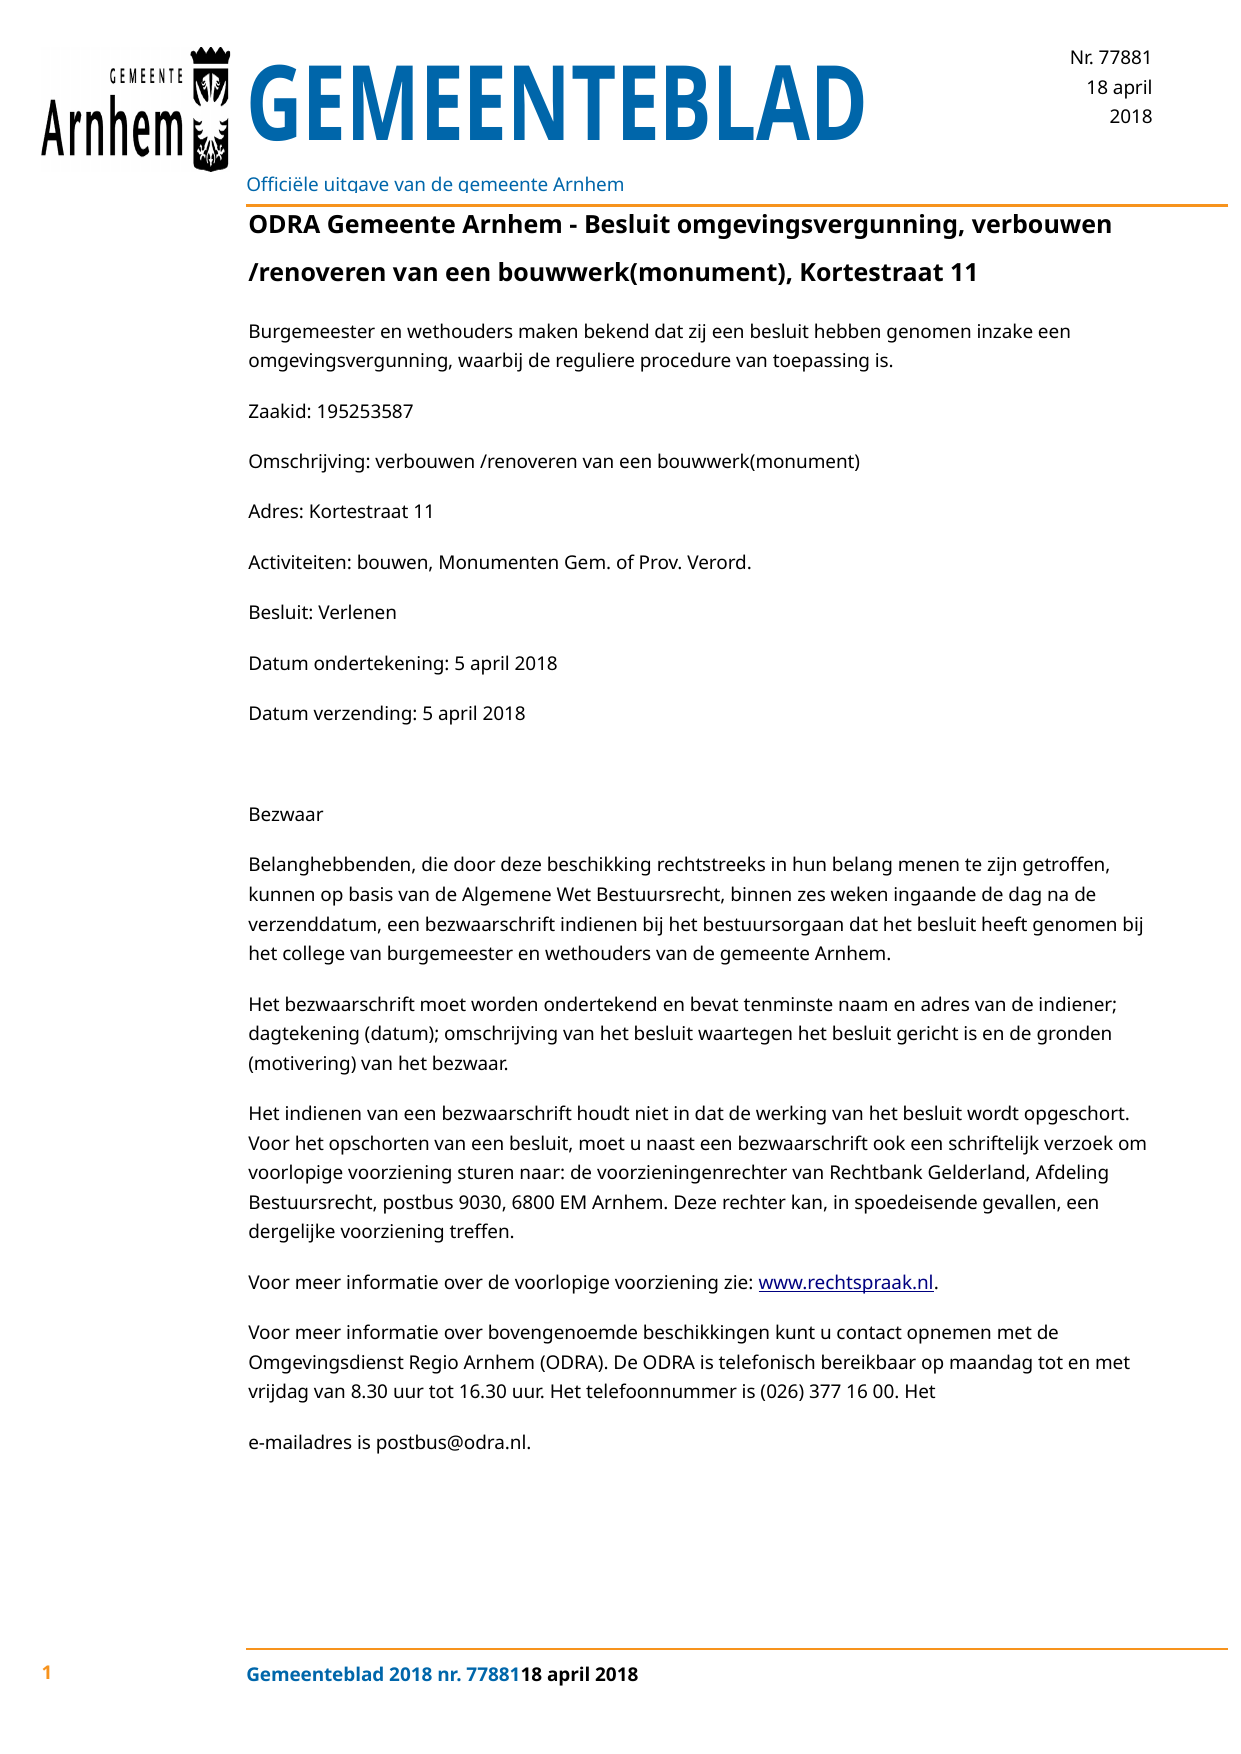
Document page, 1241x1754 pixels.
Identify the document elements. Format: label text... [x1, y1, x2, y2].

text Voor meer informatie over bovengenoemde beschikkingen kunt u contact opnemen met de Omgevingsdienst Regio Arnhem (ODRA). De ODRA is telefonisch bereikbaar op maandag tot en met vrijdag van 8.30 uur tot 16.30 uur. Het telefoonnummer is (026) 377 16 00. Het [248, 1319, 1152, 1404]
text Belanghebbenden, die door deze beschikking rechtstreeks in hun belang menen te zijn getroffen, kunnen op basis van de Algemene Wet Bestuursrecht, binnen zes weken ingaande de dag na de verzenddatum, een bezwaarschrift indienen bij het bestuursorgaan dat het besluit heeft genomen bij het college van burgemeester en wethouders van de gemeente Arnhem. [248, 852, 1152, 966]
text Besluit: Verlenen [248, 599, 1152, 625]
text Burgemeester en wethouders maken bekend dat zij een besluit hebben genomen inzake een omgevingsvergunning, waarbij de reguliere procedure van toepassing is. [248, 318, 1152, 373]
text Datum verzending: 5 april 2018 [248, 700, 1152, 726]
text Omschrijving: verbouwen /renoveren van een bouwwerk(monument) [248, 448, 1152, 474]
text Datum ondertekening: 5 april 2018 [248, 650, 1152, 676]
text Adres: Kortestraat 11 [248, 499, 1152, 524]
text Activiteiten: bouwen, Monumenten Gem. of Prov. Verord. [248, 549, 1152, 575]
text Voor meer informatie over de voorlopige voorziening zie: www.rechtspraak.nl. [248, 1269, 1152, 1295]
text e-mailadres is postbus@odra.nl. [248, 1429, 1152, 1455]
text Het indienen van een bezwaarschrift houdt niet in dat de werking van het besluit wordt opgeschort. Voor het opschorten van een besluit, moet u naast een bezwaarschrift ook een schriftelijk verzoek om voorlopige voorziening sturen naar: de voorzieningenrechter van Rechtbank Gelderland, Afdeling Bestuursrecht, postbus 9030, 6800 EM Arnhem. Deze rechter kan, in spoedeisende gevallen, een dergelijke voorziening treffen. [248, 1100, 1152, 1244]
text ODRA Gemeente Arnhem - Besluit omgevingsvergunning, verbouwen /renoveren van een bouwwerk(monument), Kortestraat 11 [248, 207, 1152, 288]
picture [41, 47, 231, 172]
text Zaakid: 195253587 [248, 398, 1152, 424]
text Bezwaar [248, 801, 1152, 827]
text Het bezwaarschrift moet worden ondertekend en bevat tenminste naam en adres van de indiener; dagtekening (datum); omschrijving van het besluit waartegen het besluit gericht is en de gronden (motivering) van het bezwaar. [248, 991, 1152, 1076]
